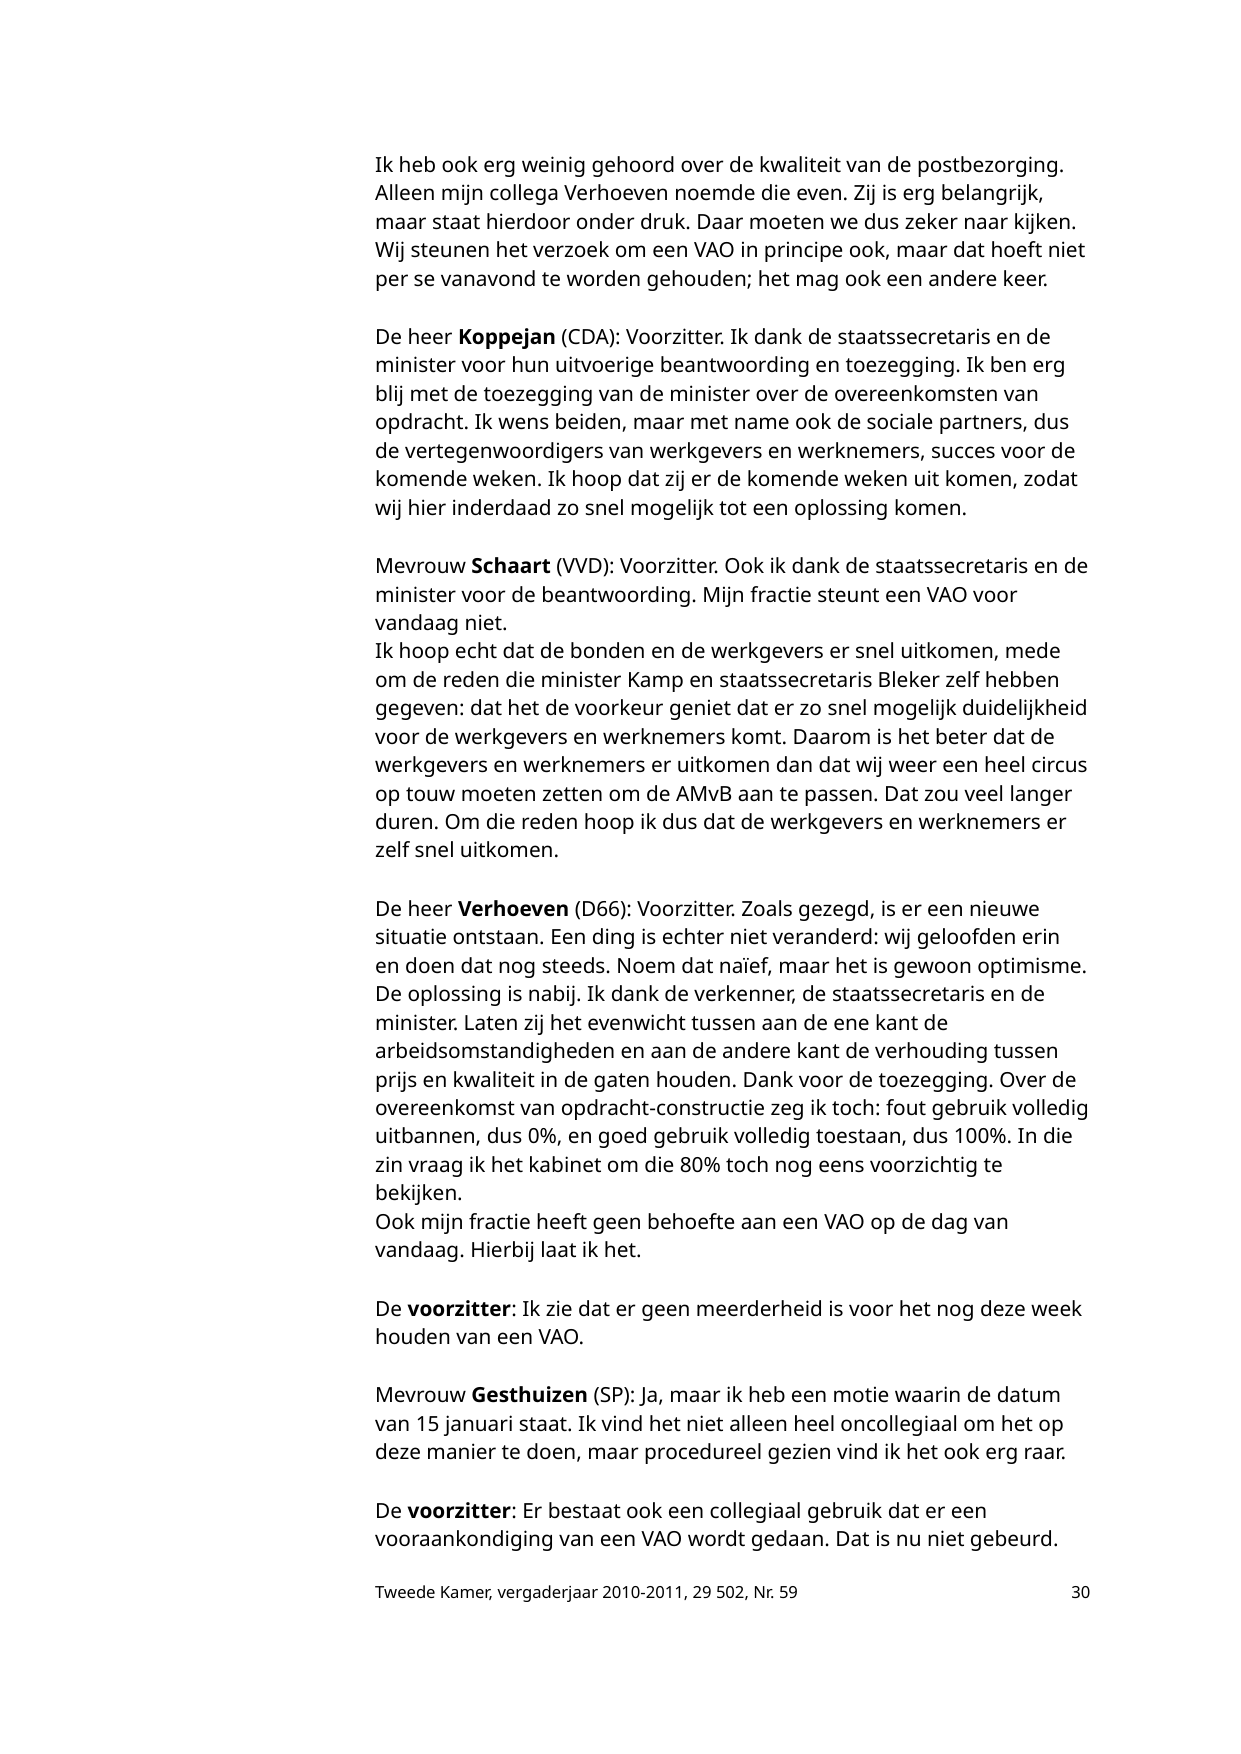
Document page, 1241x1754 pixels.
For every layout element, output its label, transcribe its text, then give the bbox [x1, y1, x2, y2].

text De voorzitter: Ik zie dat er geen meerderheid is voor het nog deze week houden van een VAO. [375, 1294, 1090, 1351]
text De heer Koppejan (CDA): Voorzitter. Ik dank de staatssecretaris en de minister voor hun uitvoerige beantwoording en toezegging. Ik ben erg blij met de toezegging van de minister over de overeenkomsten van opdracht. Ik wens beiden, maar met name ook de sociale partners, dus de vertegenwoordigers van werkgevers en werknemers, succes voor de komende weken. Ik hoop dat zij er de komende weken uit komen, zodat wij hier inderdaad zo snel mogelijk tot een oplossing komen. [375, 322, 1090, 521]
text Ik hoop echt dat de bonden en de werkgevers er snel uitkomen, mede om de reden die minister Kamp en staatssecretaris Bleker zelf hebben gegeven: dat het de voorkeur geniet dat er zo snel mogelijk duidelijkheid voor de werkgevers en werknemers komt. Daarom is het beter dat de werkgevers en werknemers er uitkomen dan dat wij weer een heel circus op touw moeten zetten om de AMvB aan te passen. Dat zou veel langer duren. Om die reden hoop ik dus dat de werkgevers en werknemers er zelf snel uitkomen. [375, 637, 1090, 864]
text Ik heb ook erg weinig gehoord over de kwaliteit van de postbezorging. Alleen mijn collega Verhoeven noemde die even. Zij is erg belangrijk, maar staat hierdoor onder druk. Daar moeten we dus zeker naar kijken. [375, 150, 1090, 235]
text Mevrouw Gesthuizen (SP): Ja, maar ik heb een motie waarin de datum van 15 januari staat. Ik vind het niet alleen heel oncollegiaal om het op deze manier te doen, maar procedureel gezien vind ik het ook erg raar. [375, 1381, 1090, 1466]
text Ook mijn fractie heeft geen behoefte aan een VAO op de dag van vandaag. Hierbij laat ik het. [375, 1207, 1090, 1264]
text Mevrouw Schaart (VVD): Voorzitter. Ook ik dank de staatssecretaris en de minister voor de beantwoording. Mijn fractie steunt een VAO voor vandaag niet. [375, 551, 1090, 637]
text Wij steunen het verzoek om een VAO in principe ook, maar dat hoeft niet per se vanavond te worden gehouden; het mag ook een andere keer. [375, 235, 1090, 292]
text De voorzitter: Er bestaat ook een collegiaal gebruik dat er een vooraankondiging van een VAO wordt gedaan. Dat is nu niet gebeurd. [375, 1496, 1090, 1553]
text De heer Verhoeven (D66): Voorzitter. Zoals gezegd, is er een nieuwe situatie ontstaan. Een ding is echter niet veranderd: wij geloofden erin en doen dat nog steeds. Noem dat naïef, maar het is gewoon optimisme. De oplossing is nabij. Ik dank de verkenner, de staatssecretaris en de minister. Laten zij het evenwicht tussen aan de ene kant de arbeidsomstandigheden en aan de andere kant de verhouding tussen prijs en kwaliteit in de gaten houden. Dank voor de toezegging. Over de overeenkomst van opdracht-constructie zeg ik toch: fout gebruik volledig uitbannen, dus 0%, en goed gebruik volledig toestaan, dus 100%. In die zin vraag ik het kabinet om die 80% toch nog eens voorzichtig te bekijken. [375, 894, 1090, 1207]
